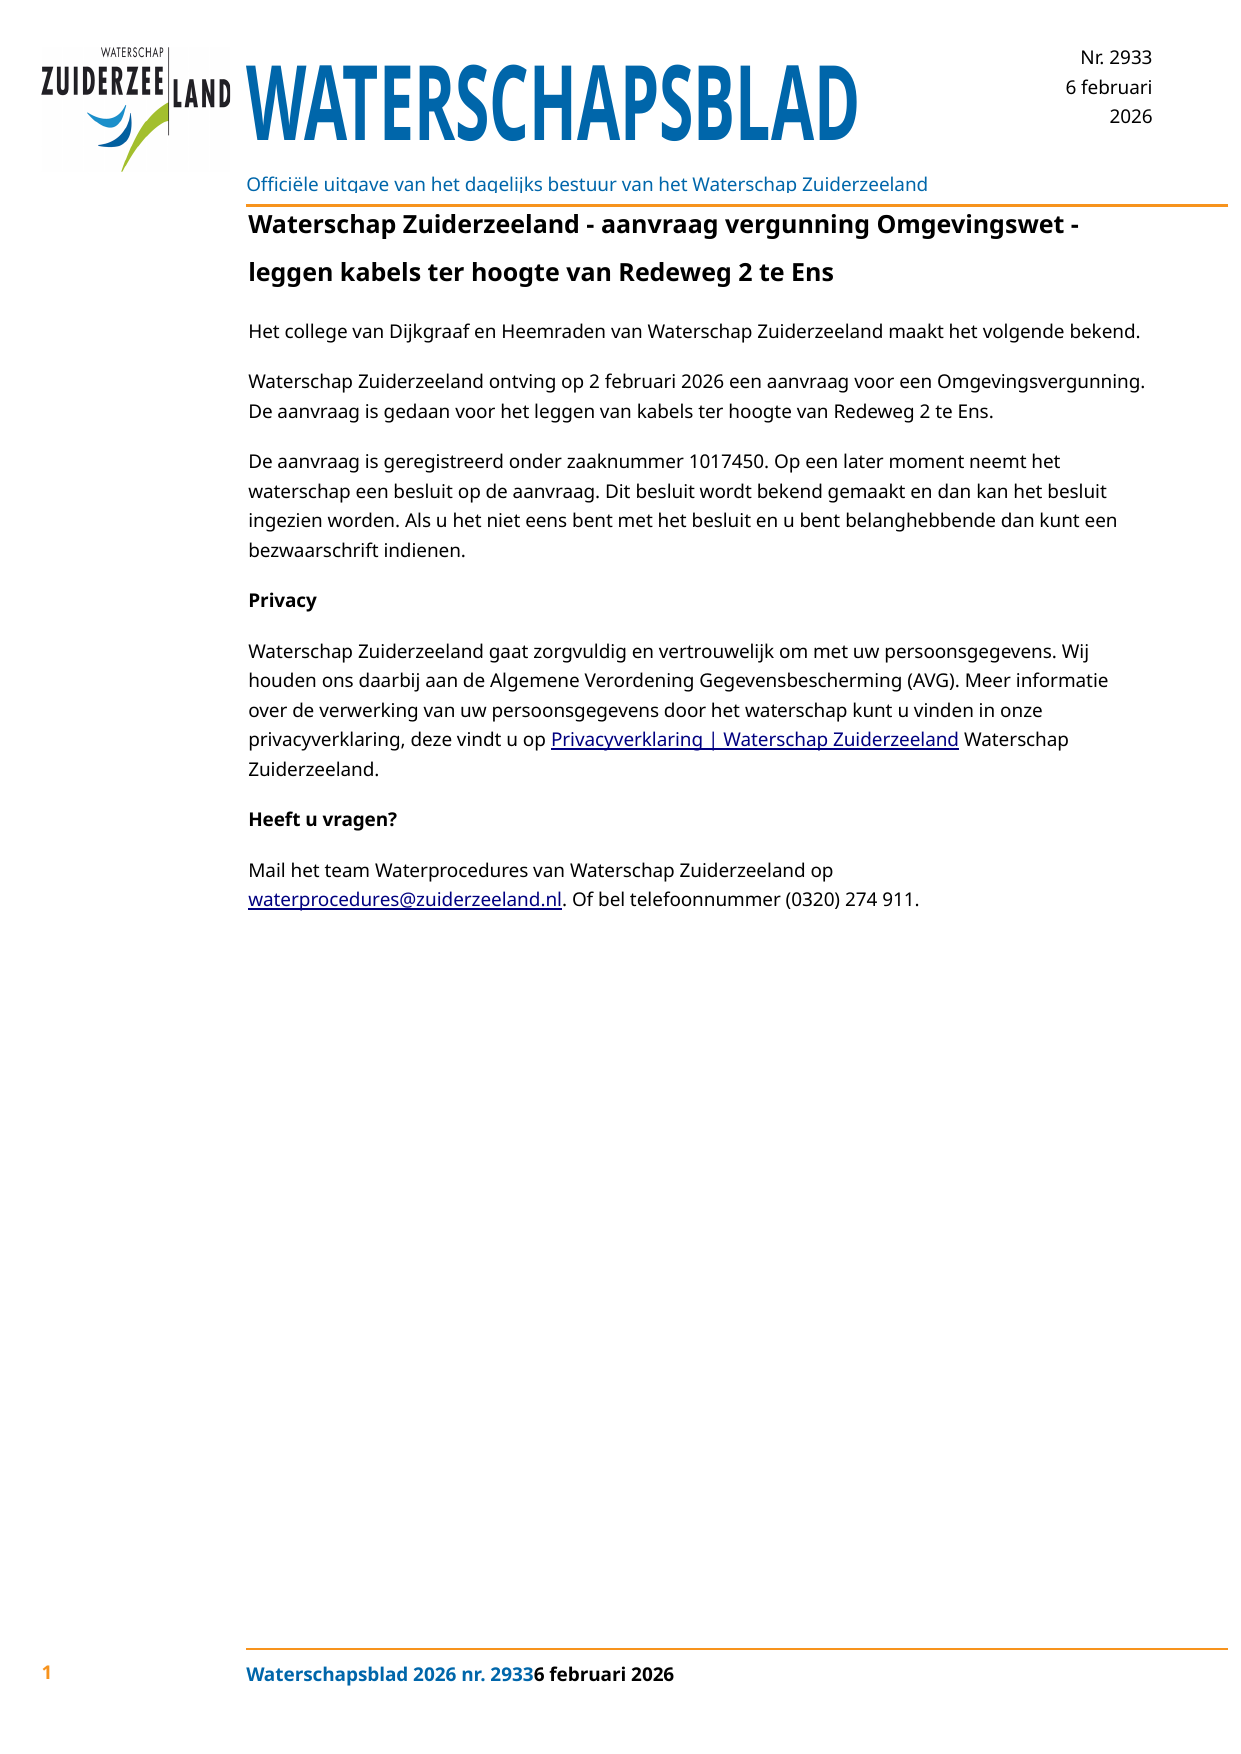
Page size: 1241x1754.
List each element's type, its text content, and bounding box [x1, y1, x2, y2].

text Privacy [248, 587, 1152, 613]
text Heeft u vragen? [248, 807, 1152, 832]
text Mail het team Waterprocedures van Waterschap Zuiderzeeland op waterprocedures@zuiderzeeland.nl. Of bel telefoonnummer (0320) 274 911. [248, 857, 1152, 912]
text Het college van Dijkgraaf en Heemraden van Waterschap Zuiderzeeland maakt het volgende bekend. [248, 318, 1152, 344]
text Waterschap Zuiderzeeland gaat zorgvuldig en vertrouwelijk om met uw persoonsgegevens. Wij houden ons daarbij aan de Algemene Verordening Gegevensbescherming (AVG). Meer informatie over de verwerking van uw persoonsgegevens door het waterschap kunt u vinden in onze privacyverklaring, deze vindt u op Privacyverklaring | Waterschap Zuiderzeeland Waterschap Zuiderzeeland. [248, 638, 1152, 782]
text Waterschap Zuiderzeeland - aanvraag vergunning Omgevingswet - leggen kabels ter hoogte van Redeweg 2 te Ens [248, 207, 1152, 288]
text De aanvraag is geregistreerd onder zaaknummer 1017450. Op een later moment neemt het waterschap een besluit op de aanvraag. Dit besluit wordt bekend gemaakt en dan kan het besluit ingezien worden. Als u het niet eens bent met het besluit en u bent belanghebbende dan kunt een bezwaarschrift indienen. [248, 448, 1152, 563]
text Waterschap Zuiderzeeland ontving op 2 februari 2026 een aanvraag voor een Omgevingsvergunning. De aanvraag is gedaan voor het leggen van kabels ter hoogte van Redeweg 2 te Ens. [248, 368, 1152, 424]
picture [41, 47, 231, 172]
